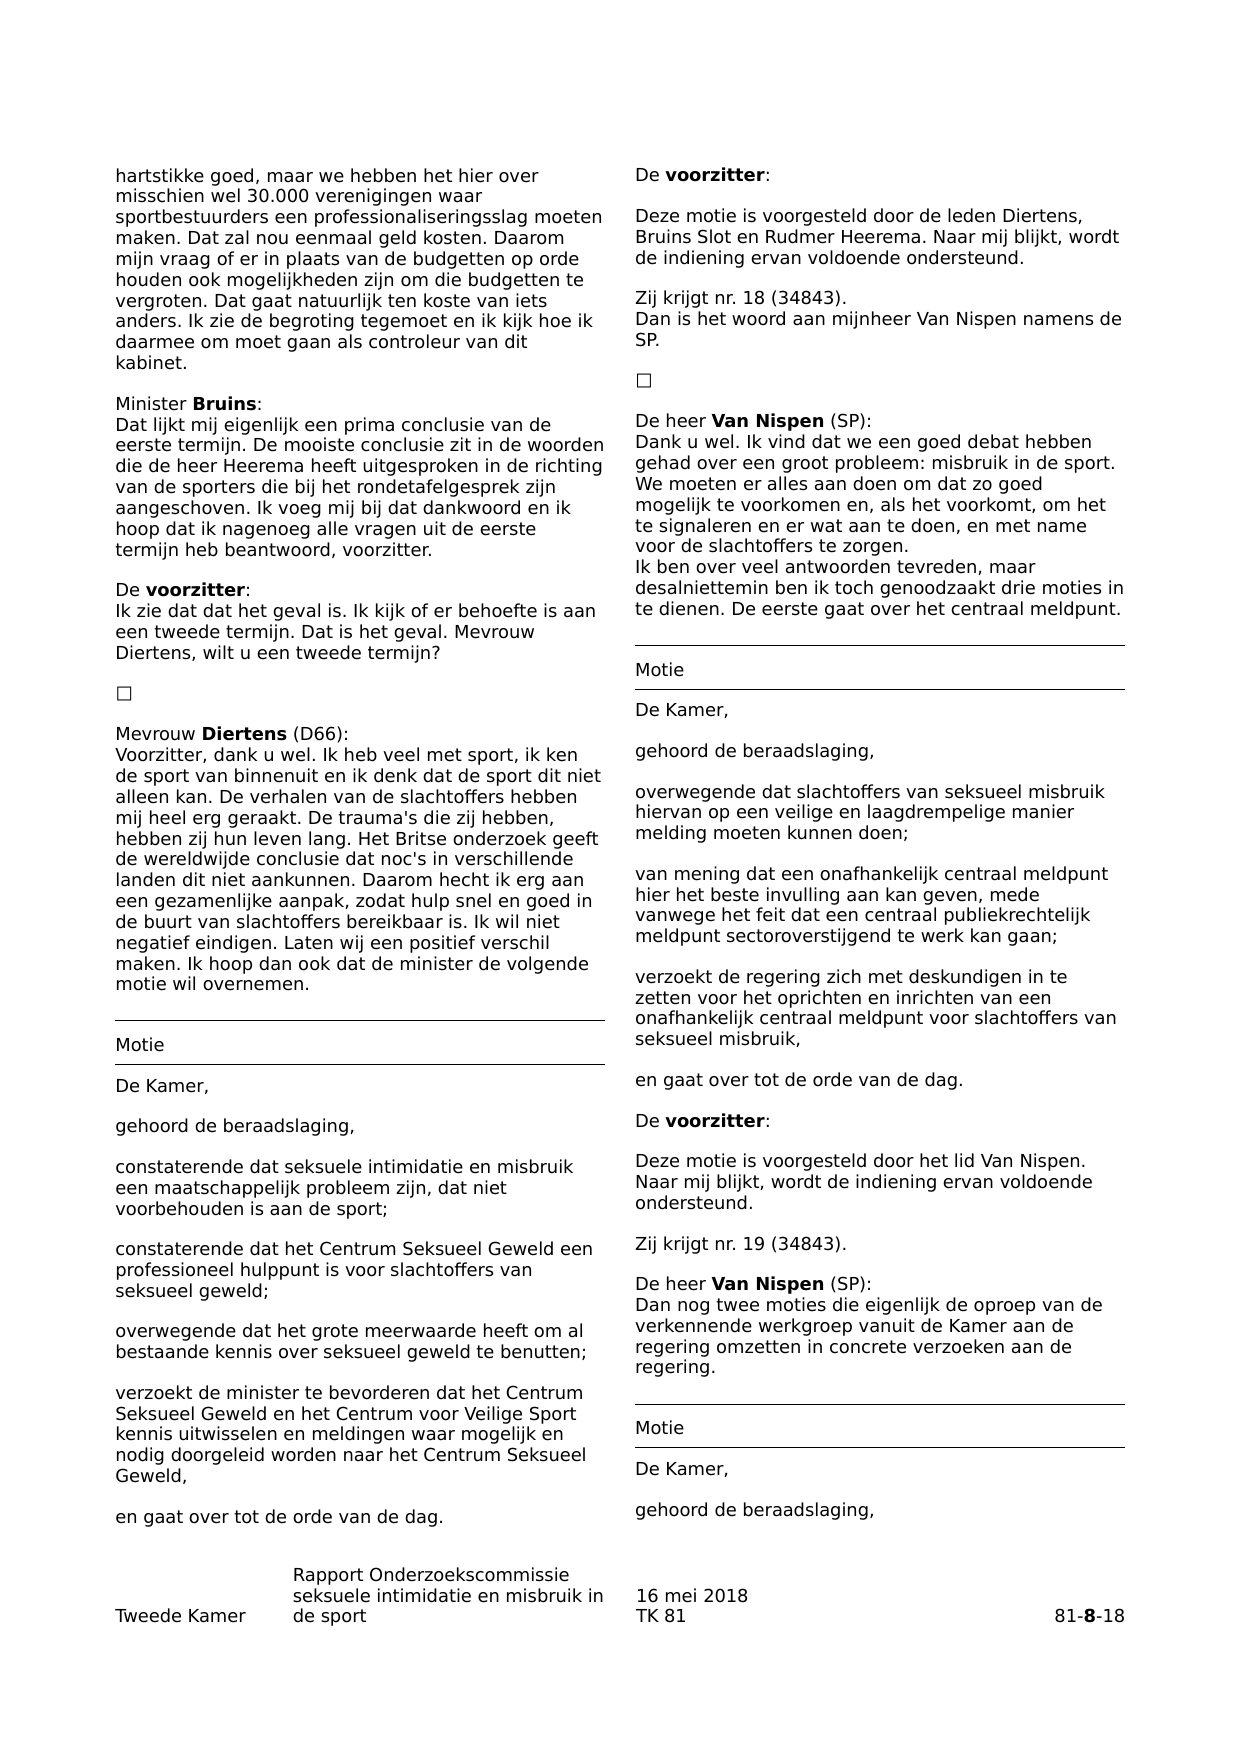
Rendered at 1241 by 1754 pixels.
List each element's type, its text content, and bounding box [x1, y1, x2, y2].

text Ik zie dat dat het geval is. Ik kijk of er behoefte is aan een tweede termijn. Dat is het geval. Mevrouw Diertens, wilt u een tweede termijn? [115, 601, 605, 663]
text Ik ben over veel antwoorden tevreden, maar desalniettemin ben ik toch genoodzaakt drie moties in te dienen. De eerste gaat over het centraal meldpunt. [635, 557, 1125, 619]
text Minister Bruins: [115, 394, 605, 414]
text en gaat over tot de orde van de dag. [635, 1070, 1125, 1090]
text Dan nog twee moties die eigenlijk de oproep van de verkennende werkgroep vanuit de Kamer aan de regering omzetten in concrete verzoeken aan de regering. [635, 1295, 1125, 1378]
text gehoord de beraadslaging, [635, 1499, 1125, 1520]
text constaterende dat seksuele intimidatie en misbruik een maatschappelijk probleem zijn, dat niet voorbehouden is aan de sport; [115, 1157, 605, 1219]
text De Kamer, [635, 700, 1125, 721]
text Zij krijgt nr. 18 (34843). [635, 288, 1125, 309]
text hartstikke goed, maar we hebben het hier over misschien wel 30.000 verenigingen waar sportbestuurders een professionaliseringsslag moeten maken. Dat zal nou eenmaal geld kosten. Daarom mijn vraag of er in plaats van de budgetten op orde houden ook mogelijkheden zijn om die budgetten te vergroten. Dat gaat natuurlijk ten koste van iets anders. Ik zie de begroting tegemoet en ik kijk hoe ik daarmee om moet gaan als controleur van dit kabinet. [115, 165, 605, 374]
text Dan is het woord aan mijnheer Van Nispen namens de SP. [635, 309, 1125, 351]
text overwegende dat het grote meerwaarde heeft om al bestaande kennis over seksueel geweld te benutten; [115, 1321, 605, 1363]
text Voorzitter, dank u wel. Ik heb veel met sport, ik ken de sport van binnenuit en ik denk dat de sport dit niet alleen kan. De verhalen van de slachtoffers hebben mij heel erg geraakt. De trauma's die zij hebben, hebben zij hun leven lang. Het Britse onderzoek geeft de wereldwijde conclusie dat noc's in verschillende landen dit niet aankunnen. Daarom hecht ik erg aan een gezamenlijke aanpak, zodat hulp snel en goed in de buurt van slachtoffers bereikbaar is. Ik wil niet negatief eindigen. Laten wij een positief verschil maken. Ik hoop dan ook dat de minister de volgende motie wil overnemen. [115, 745, 605, 995]
text Dat lijkt mij eigenlijk een prima conclusie van de eerste termijn. De mooiste conclusie zit in de woorden die de heer Heerema heeft uitgesproken in de richting van de sporters die bij het rondetafelgesprek zijn aangeschoven. Ik voeg mij bij dat dankwoord en ik hoop dat ik nagenoeg alle vragen uit de eerste termijn heb beantwoord, voorzitter. [115, 414, 605, 560]
text Mevrouw Diertens (D66): [115, 724, 605, 745]
text Zij krijgt nr. 19 (34843). [635, 1233, 1125, 1254]
text van mening dat een onafhankelijk centraal meldpunt hier het beste invulling aan kan geven, mede vanwege het feit dat een centraal publiekrechtelijk meldpunt sectoroverstijgend te werk kan gaan; [635, 864, 1125, 947]
text De heer Van Nispen (SP): [635, 411, 1125, 432]
text ⬜ [115, 683, 605, 704]
text Deze motie is voorgesteld door de leden Diertens, Bruins Slot en Rudmer Heerema. Naar mij blijkt, wordt de indiening ervan voldoende ondersteund. [635, 206, 1125, 268]
text overwegende dat slachtoffers van seksueel misbruik hiervan op een veilige en laagdrempelige manier melding moeten kunnen doen; [635, 782, 1125, 844]
text De Kamer, [635, 1459, 1125, 1479]
text verzoekt de minister te bevorderen dat het Centrum Seksueel Geweld en het Centrum voor Veilige Sport kennis uitwisselen en meldingen waar mogelijk en nodig doorgeleid worden naar het Centrum Seksueel Geweld, [115, 1383, 605, 1486]
text Deze motie is voorgesteld door het lid Van Nispen. Naar mij blijkt, wordt de indiening ervan voldoende ondersteund. [635, 1151, 1125, 1213]
text ⬜ [635, 371, 1125, 391]
text constaterende dat het Centrum Seksueel Geweld een professioneel hulppunt is voor slachtoffers van seksueel geweld; [115, 1239, 605, 1301]
text De Kamer, [115, 1076, 605, 1096]
text De heer Van Nispen (SP): [635, 1274, 1125, 1295]
text Dank u wel. Ik vind dat we een goed debat hebben gehad over een groot probleem: misbruik in de sport. We moeten er alles aan doen om dat zo goed mogelijk te voorkomen en, als het voorkomt, om het te signaleren en er wat aan te doen, en met name voor de slachtoffers te zorgen. [635, 432, 1125, 557]
text Motie [635, 1418, 1125, 1439]
text De voorzitter: [635, 1110, 1125, 1131]
text gehoord de beraadslaging, [115, 1116, 605, 1137]
text Motie [635, 659, 1125, 680]
text De voorzitter: [115, 580, 605, 601]
text verzoekt de regering zich met deskundigen in te zetten voor het oprichten en inrichten van een onafhankelijk centraal meldpunt voor slachtoffers van seksueel misbruik, [635, 967, 1125, 1050]
text en gaat over tot de orde van de dag. [115, 1506, 605, 1527]
text Motie [115, 1035, 605, 1056]
text De voorzitter: [635, 165, 1125, 186]
text gehoord de beraadslaging, [635, 741, 1125, 762]
